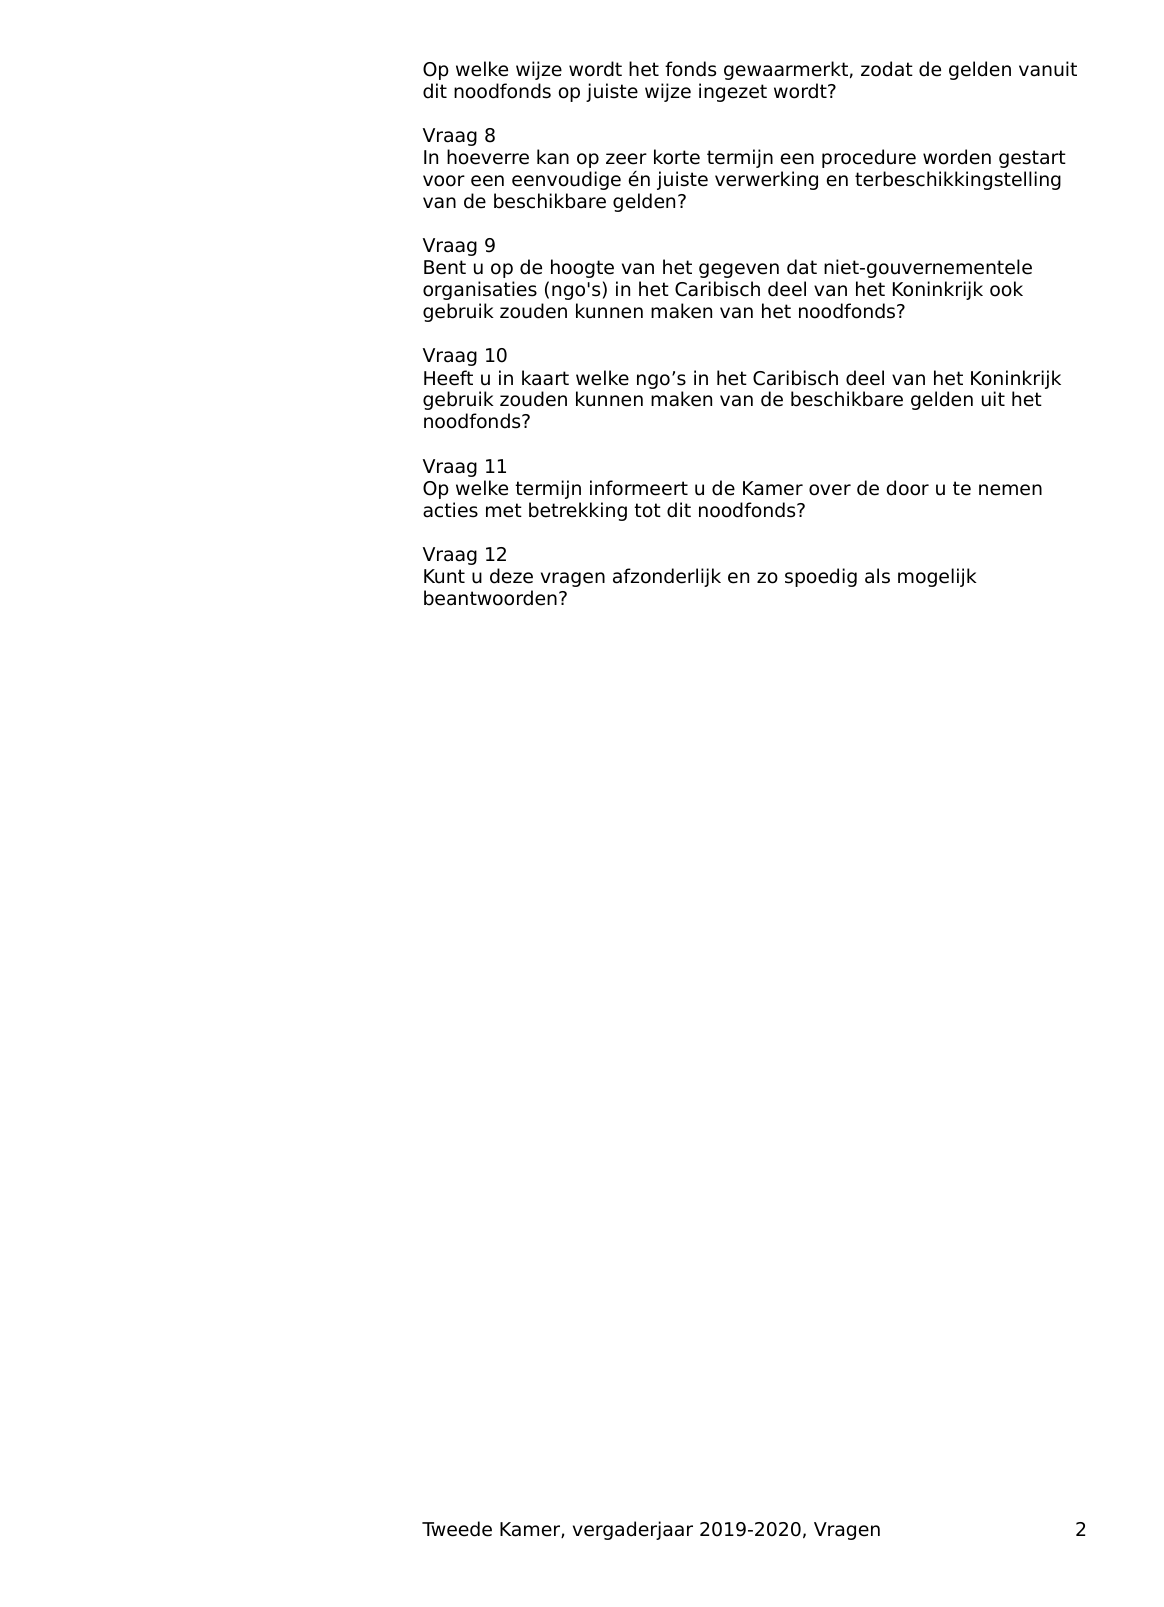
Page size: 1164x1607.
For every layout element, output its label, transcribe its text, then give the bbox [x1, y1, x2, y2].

text Vraag 11 [422, 456, 1087, 477]
text Vraag 8 [422, 125, 1087, 147]
text Kunt u deze vragen afzonderlijk en zo spoedig als mogelijk beantwoorden? [422, 566, 1087, 609]
text Vraag 9 [422, 235, 1087, 257]
text Vraag 12 [422, 544, 1087, 566]
text In hoeverre kan op zeer korte termijn een procedure worden gestart voor een eenvoudige én juiste verwerking en terbeschikkingstelling van de beschikbare gelden? [422, 147, 1087, 213]
text Op welke termijn informeert u de Kamer over de door u te nemen acties met betrekking tot dit noodfonds? [422, 477, 1087, 521]
text Vraag 10 [422, 345, 1087, 367]
text Bent u op de hoogte van het gegeven dat niet-gouvernementele organisaties (ngo's) in het Caribisch deel van het Koninkrijk ook gebruik zouden kunnen maken van het noodfonds? [422, 257, 1087, 323]
text Op welke wijze wordt het fonds gewaarmerkt, zodat de gelden vanuit dit noodfonds op juiste wijze ingezet wordt? [422, 59, 1087, 103]
text Heeft u in kaart welke ngo’s in het Caribisch deel van het Koninkrijk gebruik zouden kunnen maken van de beschikbare gelden uit het noodfonds? [422, 367, 1087, 433]
